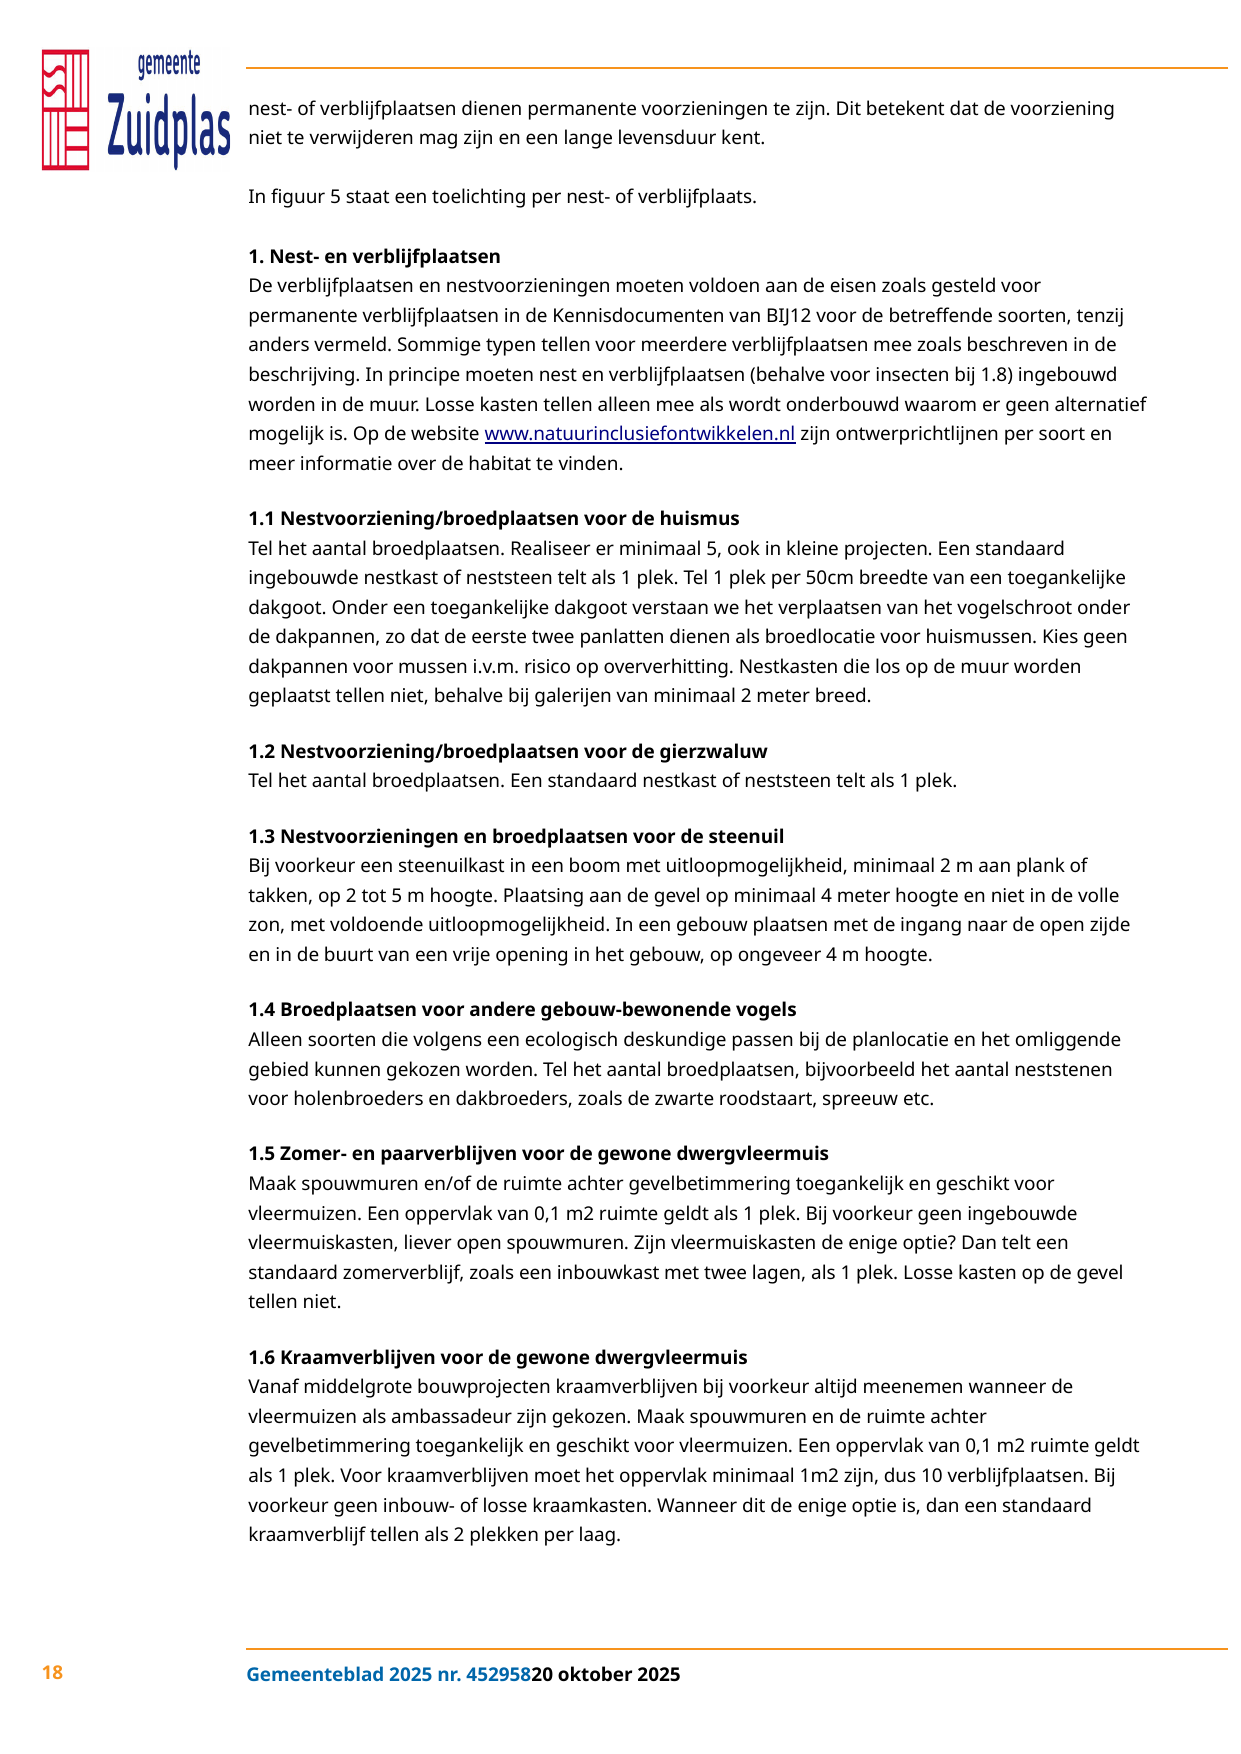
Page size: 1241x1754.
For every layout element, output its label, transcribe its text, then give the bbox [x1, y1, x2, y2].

table_cell 1.1 Nestvoorziening/broedplaatsen voor de huismus Tel het aantal broedplaatsen. Realiseer er minimaal 5, ook in kleine projecten. Een standaard ingebouwde nestkast of neststeen telt als 1 plek. Tel 1 plek per 50cm breedte van een toegankelijke dakgoot. Onder een toegankelijke dakgoot verstaan we het verplaatsen van het vogelschroot onder de dakpannen, zo dat de eerste twee panlatten dienen als broedlocatie voor huismussen. Kies geen dakpannen voor mussen i.v.m. risico op oververhitting. Nestkasten die los op de muur worden geplaatst tellen niet, behalve bij galerijen van minimaal 2 meter breed. [248, 505, 1152, 738]
text In figuur 5 staat een toelichting per nest- of verblijfplaats. [248, 183, 1152, 209]
table_header 1. Nest- en verblijfplaatsen De verblijfplaatsen en nestvoorzieningen moeten voldoen aan de eisen zoals gesteld voor permanente verblijfplaatsen in de Kennisdocumenten van BIJ12 voor de betreffende soorten, tenzij anders vermeld. Sommige typen tellen voor meerdere verblijfplaatsen mee zoals beschreven in de beschrijving. In principe moeten nest en verblijfplaatsen (behalve voor insecten bij 1.8) ingebouwd worden in de muur. Losse kasten tellen alleen mee als wordt onderbouwd waarom er geen alternatief mogelijk is. Op de website www.natuurinclusiefontwikkelen.nl zijn ontwerprichtlijnen per soort en meer informatie over de habitat te vinden. [248, 243, 1152, 505]
picture [41, 47, 231, 172]
table_cell 1.4 Broedplaatsen voor andere gebouw-bewonende vogels Alleen soorten die volgens een ecologisch deskundige passen bij de planlocatie en het omliggende gebied kunnen gekozen worden. Tel het aantal broedplaatsen, bijvoorbeeld het aantal neststenen voor holenbroeders en dakbroeders, zoals de zwarte roodstaart, spreeuw etc. [248, 997, 1152, 1141]
table_cell 1.3 Nestvoorzieningen en broedplaatsen voor de steenuil Bij voorkeur een steenuilkast in een boom met uitloopmogelijkheid, minimaal 2 m aan plank of takken, op 2 tot 5 m hoogte. Plaatsing aan de gevel op minimaal 4 meter hoogte en niet in de volle zon, met voldoende uitloopmogelijkheid. In een gebouw plaatsen met de ingang naar de open zijde en in de buurt van een vrije opening in het gebouw, op ongeveer 4 m hoogte. [248, 823, 1152, 997]
text nest- of verblijfplaatsen dienen permanente voorzieningen te zijn. Dit betekent dat de voorziening niet te verwijderen mag zijn en een lange levensduur kent. [248, 95, 1152, 150]
table_cell 1.5 Zomer- en paarverblijven voor de gewone dwergvleermuis Maak spouwmuren en/of de ruimte achter gevelbetimmering toegankelijk en geschikt voor vleermuizen. Een oppervlak van 0,1 m2 ruimte geldt als 1 plek. Bij voorkeur geen ingebouwde vleermuiskasten, liever open spouwmuren. Zijn vleermuiskasten de enige optie? Dan telt een standaard zomerverblijf, zoals een inbouwkast met twee lagen, als 1 plek. Losse kasten op de gevel tellen niet. [248, 1141, 1152, 1344]
table_cell 1.2 Nestvoorziening/broedplaatsen voor de gierzwaluw Tel het aantal broedplaatsen. Een standaard nestkast of neststeen telt als 1 plek. [248, 738, 1152, 823]
table_cell 1.6 Kraamverblijven voor de gewone dwergvleermuis Vanaf middelgrote bouwprojecten kraamverblijven bij voorkeur altijd meenemen wanneer de vleermuizen als ambassadeur zijn gekozen. Maak spouwmuren en de ruimte achter gevelbetimmering toegankelijk en geschikt voor vleermuizen. Een oppervlak van 0,1 m2 ruimte geldt als 1 plek. Voor kraamverblijven moet het oppervlak minimaal 1m2 zijn, dus 10 verblijfplaatsen. Bij voorkeur geen inbouw- of losse kraamkasten. Wanneer dit de enige optie is, dan een standaard kraamverblijf tellen als 2 plekken per laag. [248, 1344, 1152, 1577]
